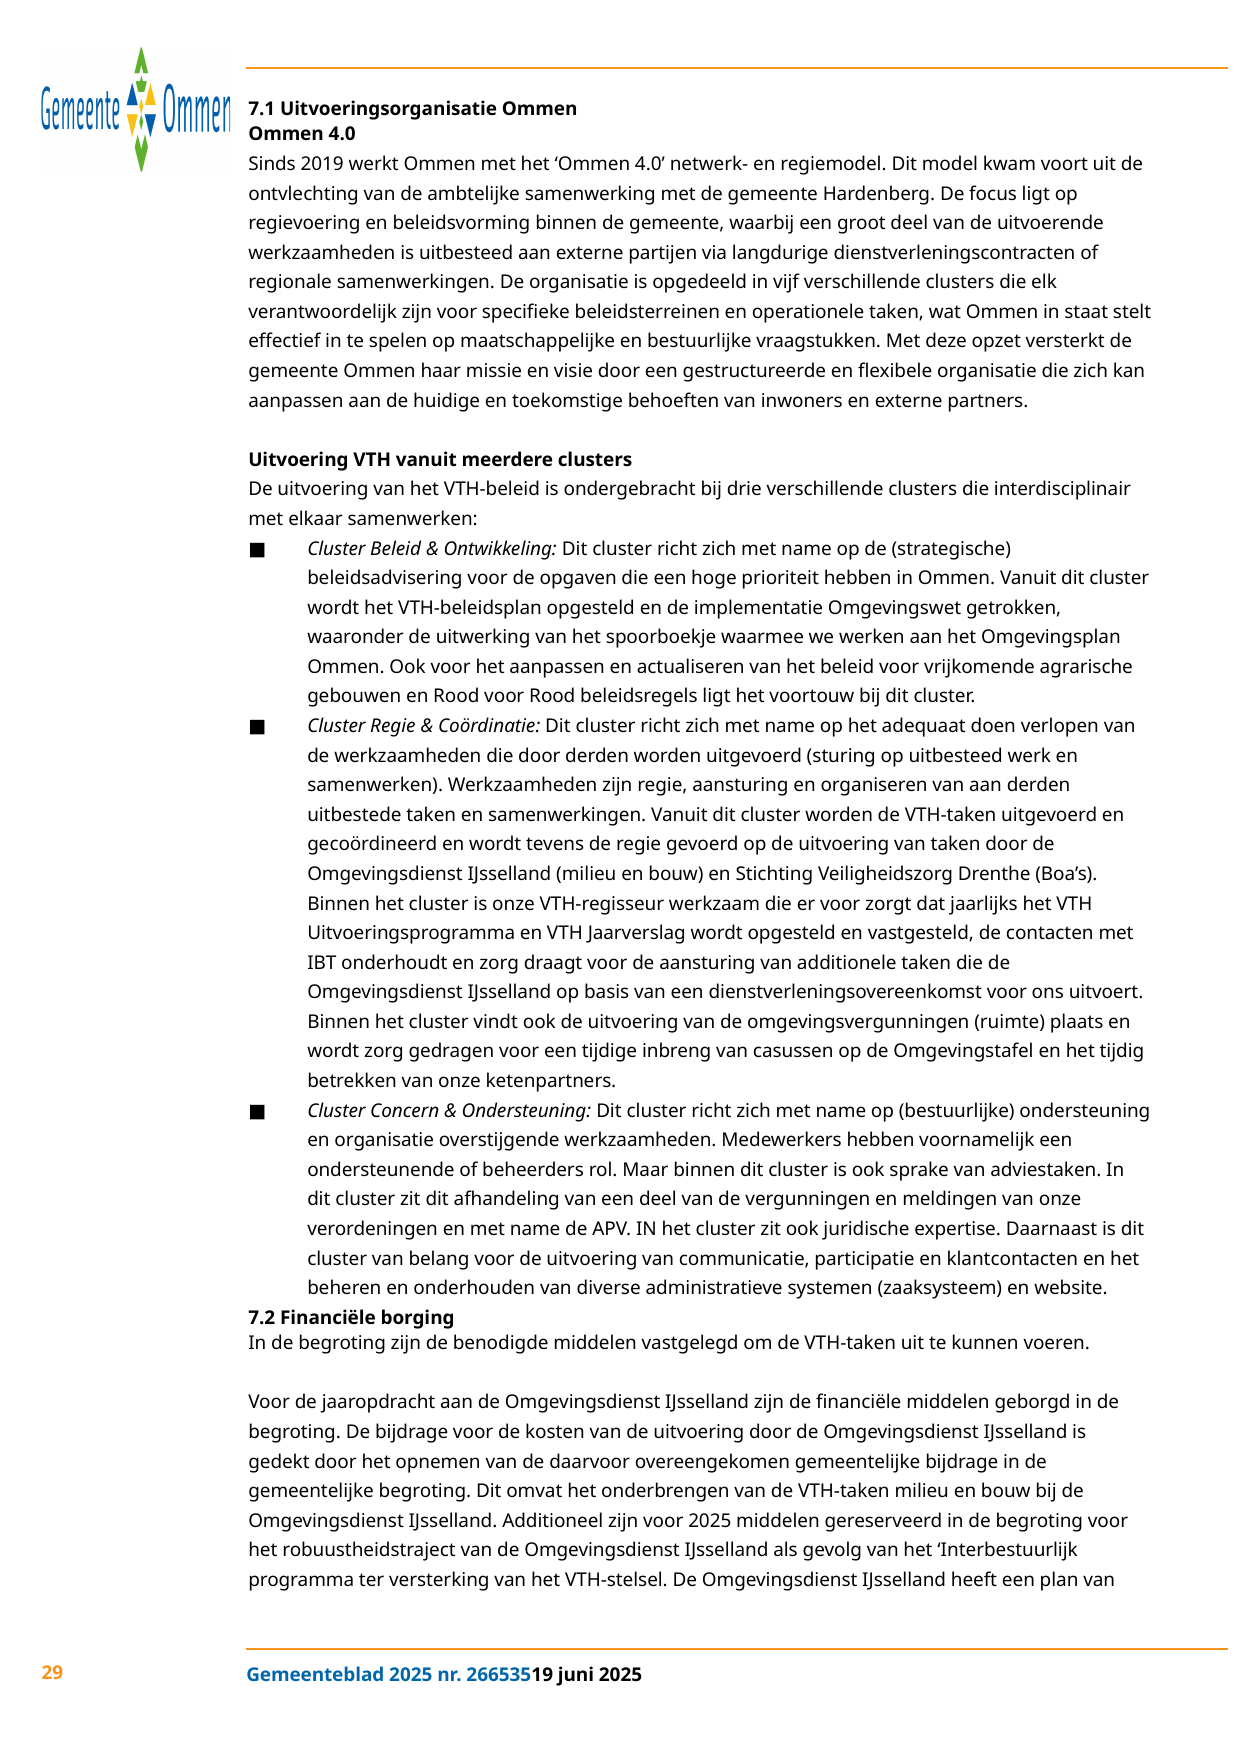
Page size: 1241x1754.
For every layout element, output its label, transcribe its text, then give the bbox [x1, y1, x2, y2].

list Cluster Concern & Ondersteuning: Dit cluster richt zich met name op (bestuurlijke) ondersteuning en organisatie overstijgende werkzaamheden. Medewerkers hebben voornamelijk een ondersteunende of beheerders rol. Maar binnen dit cluster is ook sprake van adviestaken. In dit cluster zit dit afhandeling van een deel van de vergunningen en meldingen van onze verordeningen en met name de APV. IN het cluster zit ook juridische expertise. Daarnaast is dit cluster van belang voor de uitvoering van communicatie, participatie en klantcontacten en het beheren en onderhouden van diverse administratieve systemen (zaaksysteem) en website. [248, 1097, 1152, 1300]
text 7.1 Uitvoeringsorganisatie Ommen [248, 95, 1152, 121]
list Cluster Beleid & Ontwikkeling: Dit cluster richt zich met name op de (strategische) beleidsadvisering voor de opgaven die een hoge prioriteit hebben in Ommen. Vanuit dit cluster wordt het VTH-beleidsplan opgesteld en de implementatie Omgevingswet getrokken, waaronder de uitwerking van het spoorboekje waarmee we werken aan het Omgevingsplan Ommen. Ook voor het aanpassen en actualiseren van het beleid voor vrijkomende agrarische gebouwen en Rood voor Rood beleidsregels ligt het voortouw bij dit cluster. [248, 535, 1152, 708]
text Sinds 2019 werkt Ommen met het ‘Ommen 4.0’ netwerk- en regiemodel. Dit model kwam voort uit de ontvlechting van de ambtelijke samenwerking met de gemeente Hardenberg. De focus ligt op regievoering en beleidsvorming binnen de gemeente, waarbij een groot deel van de uitvoerende werkzaamheden is uitbesteed aan externe partijen via langdurige dienstverleningscontracten of regionale samenwerkingen. De organisatie is opgedeeld in vijf verschillende clusters die elk verantwoordelijk zijn voor specifieke beleidsterreinen en operationele taken, wat Ommen in staat stelt effectief in te spelen op maatschappelijke en bestuurlijke vraagstukken. Met deze opzet versterkt de gemeente Ommen haar missie en visie door een gestructureerde en flexibele organisatie die zich kan aanpassen aan de huidige en toekomstige behoeften van inwoners en externe partners. [248, 150, 1152, 412]
picture [41, 47, 231, 172]
text In de begroting zijn de benodigde middelen vastgelegd om de VTH-taken uit te kunnen voeren. [248, 1329, 1152, 1355]
list Cluster Regie & Coördinatie: Dit cluster richt zich met name op het adequaat doen verlopen van de werkzaamheden die door derden worden uitgevoerd (sturing op uitbesteed werk en samenwerken). Werkzaamheden zijn regie, aansturing en organiseren van aan derden uitbestede taken en samenwerkingen. Vanuit dit cluster worden de VTH-taken uitgevoerd en gecoördineerd en wordt tevens de regie gevoerd op de uitvoering van taken door de Omgevingsdienst IJsselland (milieu en bouw) en Stichting Veiligheidszorg Drenthe (Boa’s). Binnen het cluster is onze VTH-regisseur werkzaam die er voor zorgt dat jaarlijks het VTH Uitvoeringsprogramma en VTH Jaarverslag wordt opgesteld en vastgesteld, de contacten met IBT onderhoudt en zorg draagt voor de aansturing van additionele taken die de Omgevingsdienst IJsselland op basis van een dienstverleningsovereenkomst voor ons uitvoert. Binnen het cluster vindt ook de uitvoering van de omgevingsvergunningen (ruimte) plaats en wordt zorg gedragen voor een tijdige inbreng van casussen op de Omgevingstafel en het tijdig betrekken van onze ketenpartners. [248, 712, 1152, 1093]
text Ommen 4.0 [248, 121, 1152, 146]
text De uitvoering van het VTH-beleid is ondergebracht bij drie verschillende clusters die interdisciplinair met elkaar samenwerken: [248, 476, 1152, 531]
text Uitvoering VTH vanuit meerdere clusters [248, 446, 1152, 472]
text 7.2 Financiële borging [248, 1304, 1152, 1329]
text Voor de jaaropdracht aan de Omgevingsdienst IJsselland zijn de financiële middelen geborgd in de begroting. De bijdrage voor de kosten van de uitvoering door de Omgevingsdienst IJsselland is gedekt door het opnemen van de daarvoor overeengekomen gemeentelijke bijdrage in de gemeentelijke begroting. Dit omvat het onderbrengen van de VTH-taken milieu en bouw bij de Omgevingsdienst IJsselland. Additioneel zijn voor 2025 middelen gereserveerd in de begroting voor het robuustheidstraject van de Omgevingsdienst IJsselland als gevolg van het ‘Interbestuurlijk programma ter versterking van het VTH-stelsel. De Omgevingsdienst IJsselland heeft een plan van [248, 1389, 1152, 1592]
